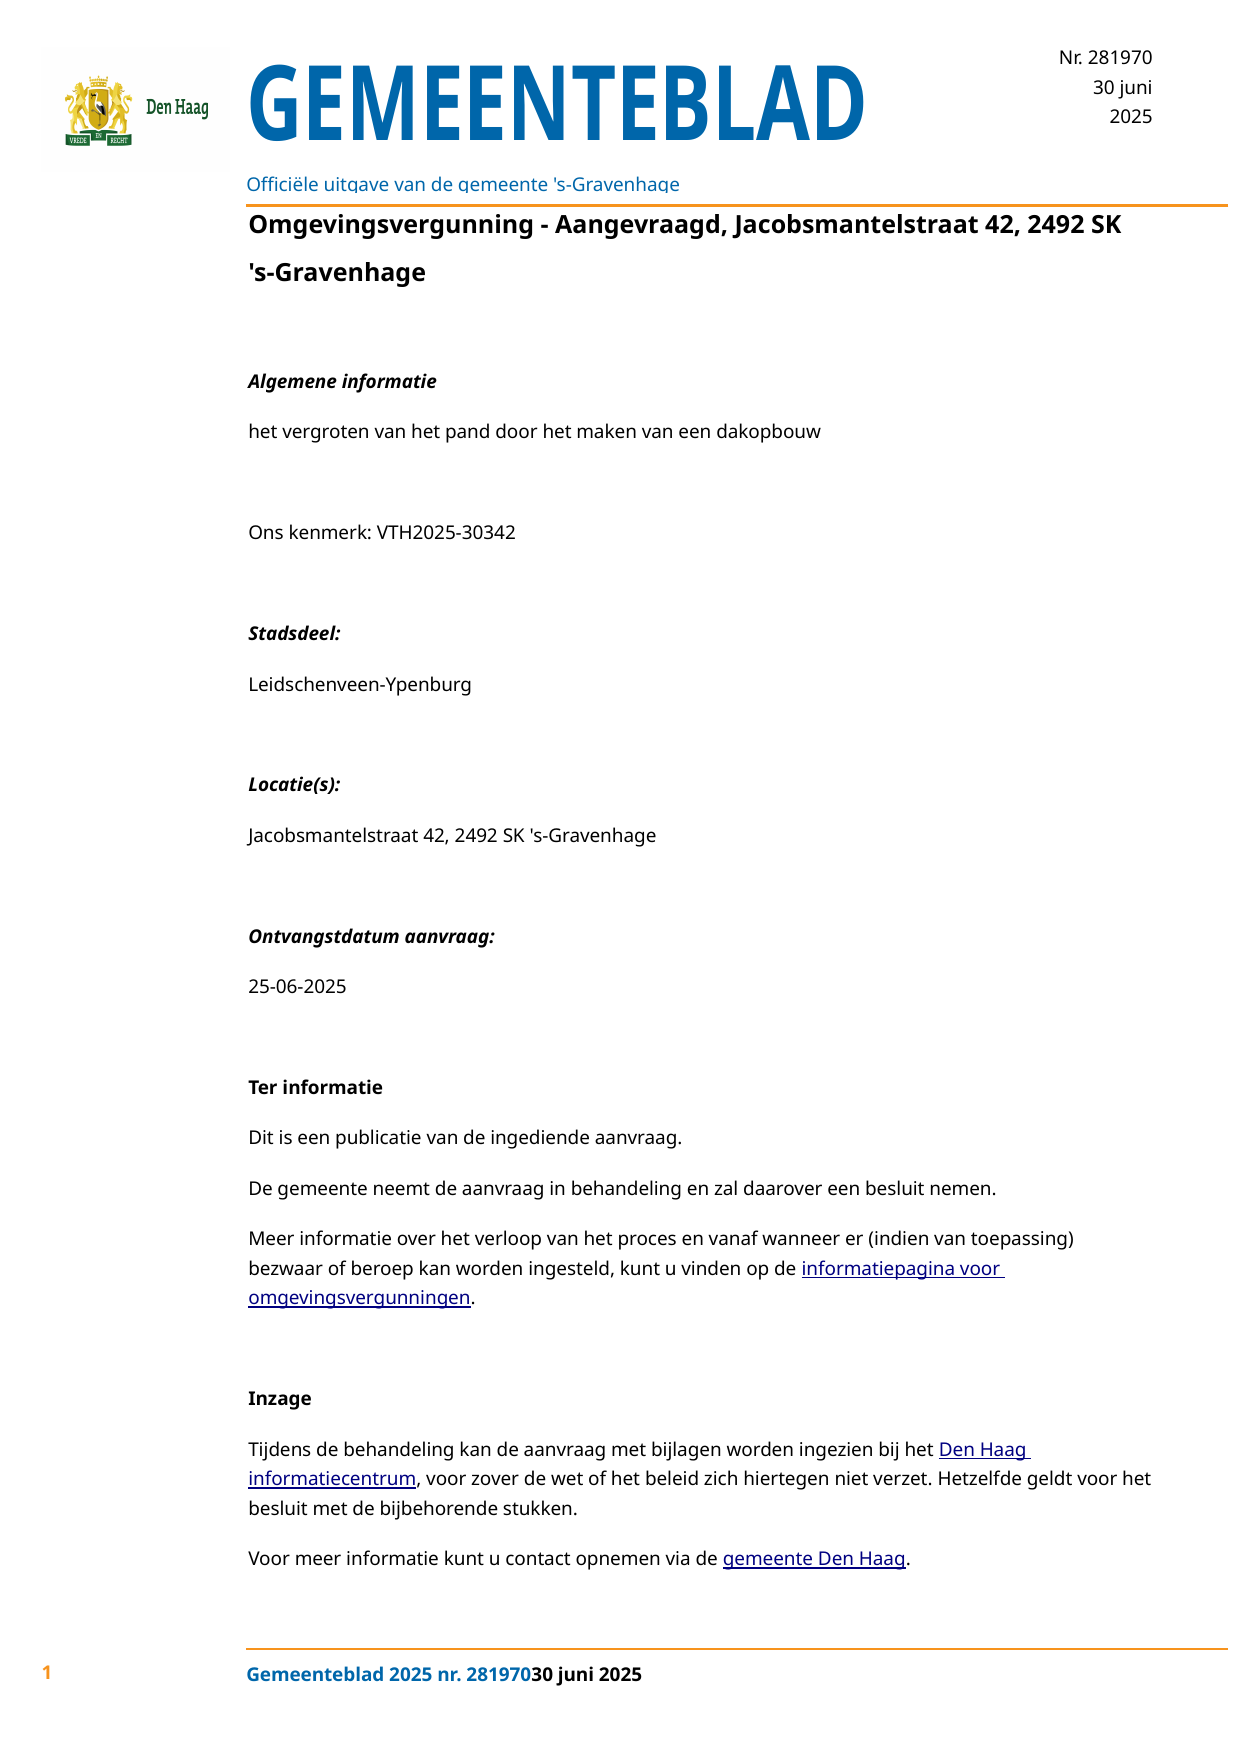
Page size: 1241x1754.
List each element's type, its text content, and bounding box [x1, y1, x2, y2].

text Meer informatie over het verloop van het proces en vanaf wanneer er (indien van toepassing) bezwaar of beroep kan worden ingesteld, kunt u vinden op de informatiepagina voor omgevingsvergunningen. [248, 1225, 1152, 1310]
text Dit is een publicatie van de ingediende aanvraag. [248, 1124, 1152, 1150]
text Ons kenmerk: VTH2025-30342 [248, 519, 1152, 545]
text Locatie(s): [248, 772, 1152, 797]
text Voor meer informatie kunt u contact opnemen via de gemeente Den Haag. [248, 1545, 1152, 1571]
text Tijdens de behandeling kan de aanvraag met bijlagen worden ingezien bij het Den Haag informatiecentrum, voor zover de wet of het beleid zich hiertegen niet verzet. Hetzelfde geldt voor het besluit met de bijbehorende stukken. [248, 1436, 1152, 1521]
text Jacobsmantelstraat 42, 2492 SK 's-Gravenhage [248, 822, 1152, 848]
text Leidschenveen-Ypenburg [248, 671, 1152, 697]
text Algemene informatie [248, 368, 1152, 394]
text Ontvangstdatum aanvraag: [248, 923, 1152, 949]
text 25-06-2025 [248, 973, 1152, 999]
text Ter informatie [248, 1074, 1152, 1100]
text het vergroten van het pand door het maken van een dakopbouw [248, 419, 1152, 444]
text Omgevingsvergunning - Aangevraagd, Jacobsmantelstraat 42, 2492 SK 's-Gravenhage [248, 207, 1152, 288]
picture [41, 47, 231, 172]
text De gemeente neemt de aanvraag in behandeling en zal daarover een besluit nemen. [248, 1175, 1152, 1201]
text Stadsdeel: [248, 620, 1152, 646]
text Inzage [248, 1385, 1152, 1411]
